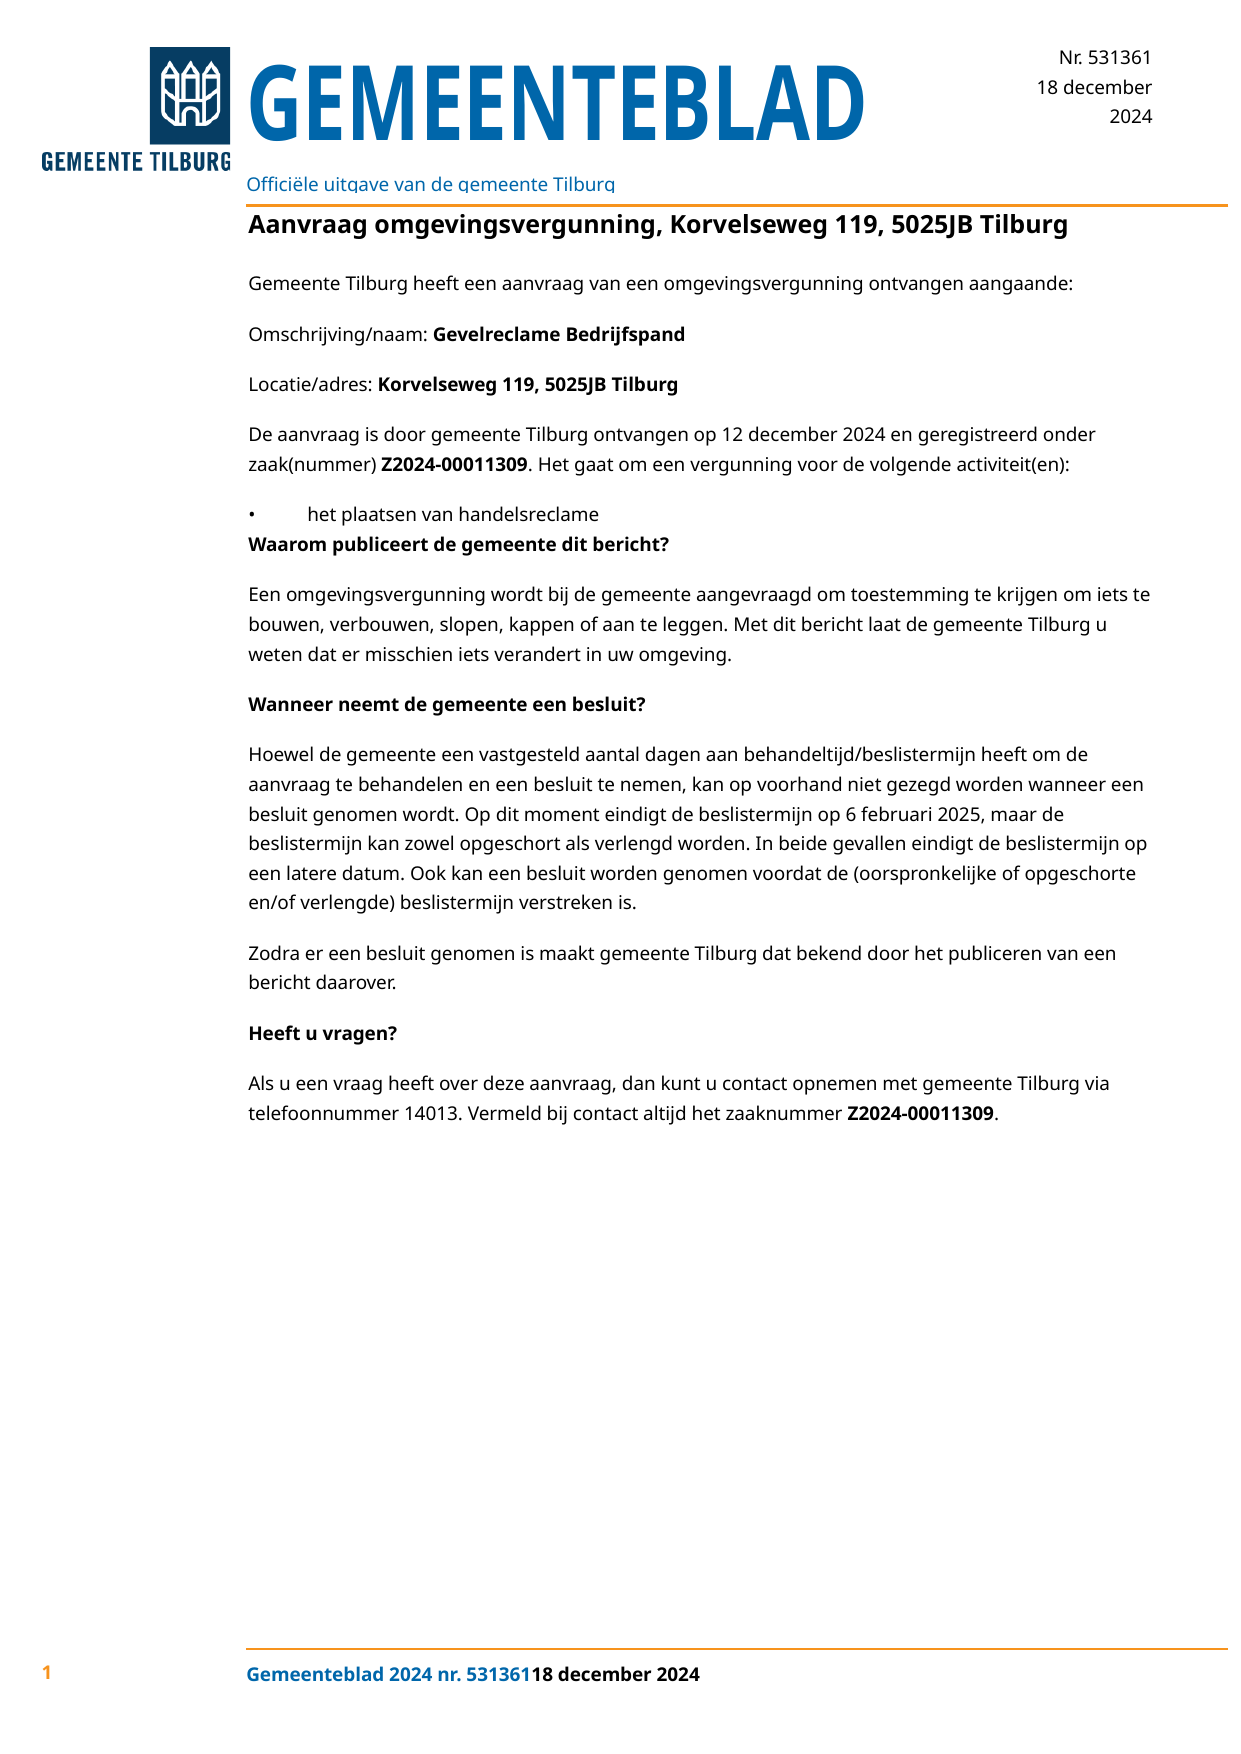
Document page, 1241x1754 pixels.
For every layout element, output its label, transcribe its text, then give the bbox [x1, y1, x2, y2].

text Waarom publiceert de gemeente dit bericht? [248, 531, 1152, 557]
text Hoewel de gemeente een vastgesteld aantal dagen aan behandeltijd/beslistermijn heeft om de aanvraag te behandelen en een besluit te nemen, kan op voorhand niet gezegd worden wanneer een besluit genomen wordt. Op dit moment eindigt de beslistermijn op 6 februari 2025, maar de beslistermijn kan zowel opgeschort als verlengd worden. In beide gevallen eindigt de beslistermijn op een latere datum. Ook kan een besluit worden genomen voordat de (oorspronkelijke of opgeschorte en/of verlengde) beslistermijn verstreken is. [248, 742, 1152, 915]
text Aanvraag omgevingsvergunning, Korvelseweg 119, 5025JB Tilburg [248, 207, 1152, 241]
text Gemeente Tilburg heeft een aanvraag van een omgevingsvergunning ontvangen aangaande: [248, 270, 1152, 296]
text Omschrijving/naam: Gevelreclame Bedrijfspand [248, 321, 1152, 346]
text Heeft u vragen? [248, 1020, 1152, 1046]
text Wanneer neemt de gemeente een besluit? [248, 691, 1152, 717]
list het plaatsen van handelsreclame [248, 502, 1152, 527]
text Locatie/adres: Korvelseweg 119, 5025JB Tilburg [248, 371, 1152, 397]
picture [41, 47, 231, 172]
text Als u een vraag heeft over deze aanvraag, dan kunt u contact opnemen met gemeente Tilburg via telefoonnummer 14013. Vermeld bij contact altijd het zaaknummer Z2024-00011309. [248, 1070, 1152, 1126]
text De aanvraag is door gemeente Tilburg ontvangen op 12 december 2024 en geregistreerd onder zaak(nummer) Z2024-00011309. Het gaat om een vergunning voor de volgende activiteit(en): [248, 422, 1152, 477]
text Een omgevingsvergunning wordt bij de gemeente aangevraagd om toestemming te krijgen om iets te bouwen, verbouwen, slopen, kappen of aan te leggen. Met dit bericht laat de gemeente Tilburg u weten dat er misschien iets verandert in uw omgeving. [248, 582, 1152, 666]
text Zodra er een besluit genomen is maakt gemeente Tilburg dat bekend door het publiceren van een bericht daarover. [248, 940, 1152, 995]
